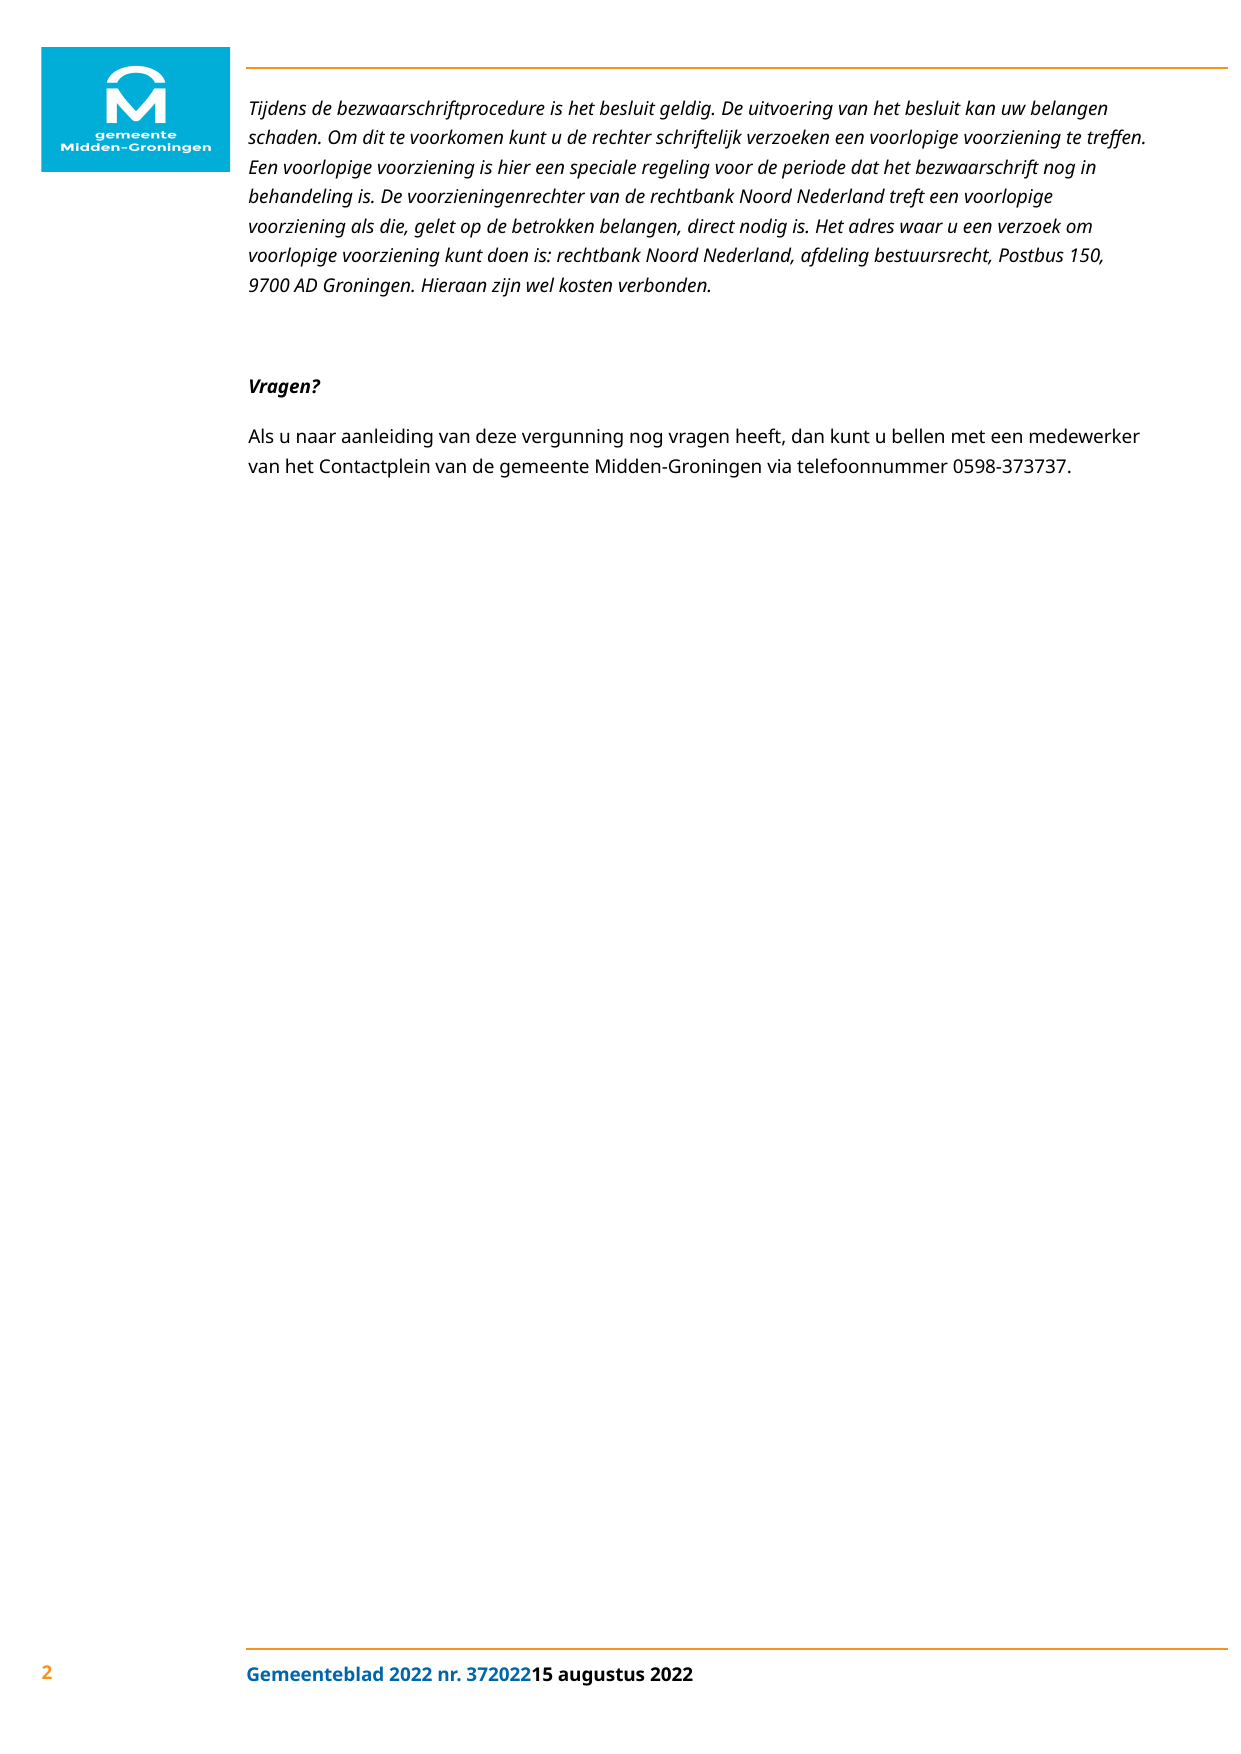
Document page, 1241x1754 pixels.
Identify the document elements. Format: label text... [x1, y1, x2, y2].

picture [184, 146, 190, 153]
picture [108, 66, 164, 82]
text Als u naar aanleiding van deze vergunning nog vragen heeft, dan kunt u bellen met een medewerker van het Contactplein van de gemeente Midden-Groningen via telefoonnummer 0598-373737. [248, 423, 1152, 479]
text Tijdens de bezwaarschriftprocedure is het besluit geldig. De uitvoering van het besluit kan uw belangen schaden. Om dit te voorkomen kunt u de rechter schriftelijk verzoeken een voorlopige voorziening te treffen. Een voorlopige voorziening is hier een speciale regeling voor de periode dat het bezwaarschrift nog in behandeling is. De voorzieningenrechter van de rechtbank Noord Nederland treft een voorlopige voorziening als die, gelet op de betrokken belangen, direct nodig is. Het adres waar u een verzoek om voorlopige voorziening kunt doen is: rechtbank Noord Nederland, afdeling bestuursrecht, Postbus 150, 9700 AD Groningen. Hieraan zijn wel kosten verbonden. [248, 95, 1152, 298]
picture [107, 89, 165, 122]
text Vragen? [248, 373, 1152, 399]
